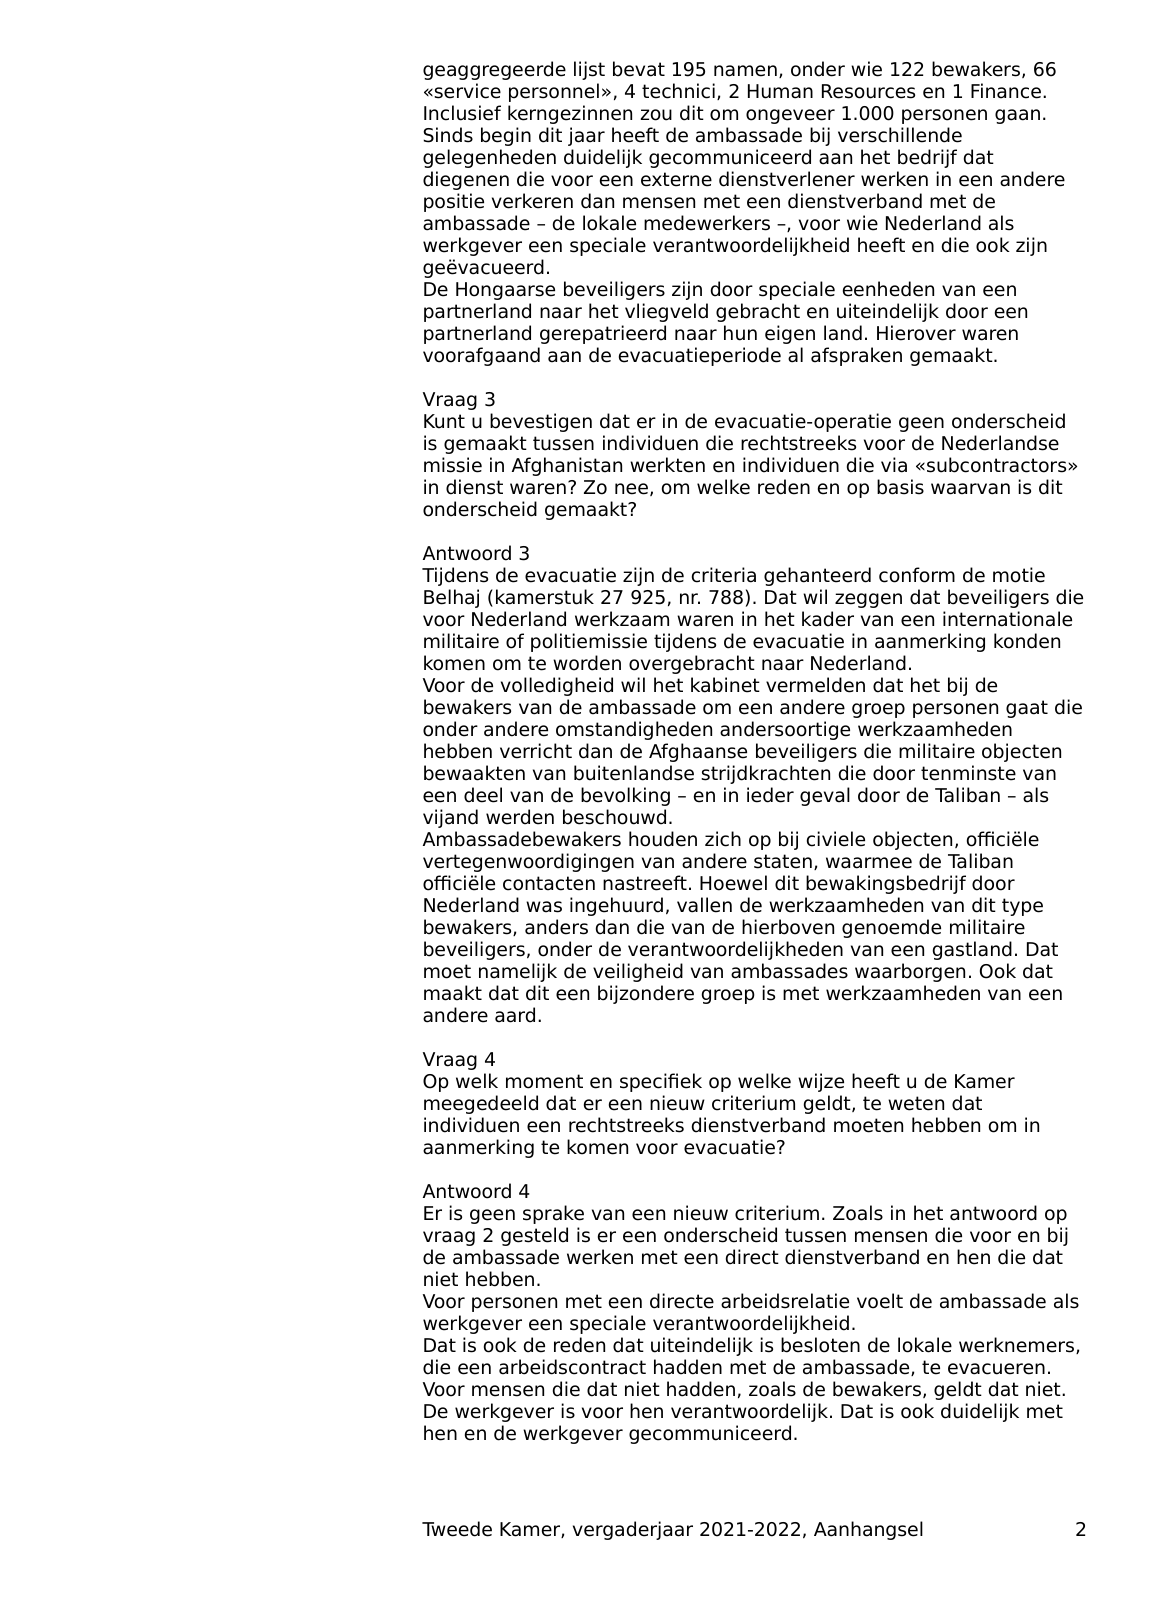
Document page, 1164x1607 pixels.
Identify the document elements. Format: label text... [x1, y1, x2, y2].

text Er is geen sprake van een nieuw criterium. Zoals in het antwoord op vraag 2 gesteld is er een onderscheid tussen mensen die voor en bij de ambassade werken met een direct dienstverband en hen die dat niet hebben. [422, 1203, 1087, 1291]
text Vraag 4 [422, 1049, 1087, 1071]
text Voor mensen die dat niet hadden, zoals de bewakers, geldt dat niet. De werkgever is voor hen verantwoordelijk. Dat is ook duidelijk met hen en de werkgever gecommuniceerd. [422, 1379, 1087, 1444]
text Voor de volledigheid wil het kabinet vermelden dat het bij de bewakers van de ambassade om een andere groep personen gaat die onder andere omstandigheden andersoortige werkzaamheden hebben verricht dan de Afghaanse beveiligers die militaire objecten bewaakten van buitenlandse strijdkrachten die door tenminste van een deel van de bevolking – en in ieder geval door de Taliban – als vijand werden beschouwd. [422, 675, 1087, 829]
text geaggregeerde lijst bevat 195 namen, onder wie 122 bewakers, 66 «service personnel», 4 technici, 2 Human Resources en 1 Finance. Inclusief kerngezinnen zou dit om ongeveer 1.000 personen gaan. [422, 59, 1087, 125]
text Sinds begin dit jaar heeft de ambassade bij verschillende gelegenheden duidelijk gecommuniceerd aan het bedrijf dat diegenen die voor een externe dienstverlener werken in een andere positie verkeren dan mensen met een dienstverband met de ambassade – de lokale medewerkers –, voor wie Nederland als werkgever een speciale verantwoordelijkheid heeft en die ook zijn geëvacueerd. [422, 125, 1087, 279]
text Dat is ook de reden dat uiteindelijk is besloten de lokale werknemers, die een arbeidscontract hadden met de ambassade, te evacueren. [422, 1335, 1087, 1379]
text Vraag 3 [422, 389, 1087, 411]
text De Hongaarse beveiligers zijn door speciale eenheden van een partnerland naar het vliegveld gebracht en uiteindelijk door een partnerland gerepatrieerd naar hun eigen land. Hierover waren voorafgaand aan de evacuatieperiode al afspraken gemaakt. [422, 279, 1087, 367]
text Tijdens de evacuatie zijn de criteria gehanteerd conform de motie Belhaj (kamerstuk 27 925, nr. 788). Dat wil zeggen dat beveiligers die voor Nederland werkzaam waren in het kader van een internationale militaire of politiemissie tijdens de evacuatie in aanmerking konden komen om te worden overgebracht naar Nederland. [422, 565, 1087, 675]
text Op welk moment en specifiek op welke wijze heeft u de Kamer meegedeeld dat er een nieuw criterium geldt, te weten dat individuen een rechtstreeks dienstverband moeten hebben om in aanmerking te komen voor evacuatie? [422, 1071, 1087, 1159]
text Antwoord 4 [422, 1181, 1087, 1203]
text Antwoord 3 [422, 543, 1087, 565]
text Kunt u bevestigen dat er in de evacuatie-operatie geen onderscheid is gemaakt tussen individuen die rechtstreeks voor de Nederlandse missie in Afghanistan werkten en individuen die via «subcontractors» in dienst waren? Zo nee, om welke reden en op basis waarvan is dit onderscheid gemaakt? [422, 411, 1087, 521]
text Voor personen met een directe arbeidsrelatie voelt de ambassade als werkgever een speciale verantwoordelijkheid. [422, 1291, 1087, 1335]
text Ambassadebewakers houden zich op bij civiele objecten, officiële vertegenwoordigingen van andere staten, waarmee de Taliban officiële contacten nastreeft. Hoewel dit bewakingsbedrijf door Nederland was ingehuurd, vallen de werkzaamheden van dit type bewakers, anders dan die van de hierboven genoemde militaire beveiligers, onder de verantwoordelijkheden van een gastland. Dat moet namelijk de veiligheid van ambassades waarborgen. Ook dat maakt dat dit een bijzondere groep is met werkzaamheden van een andere aard. [422, 829, 1087, 1027]
